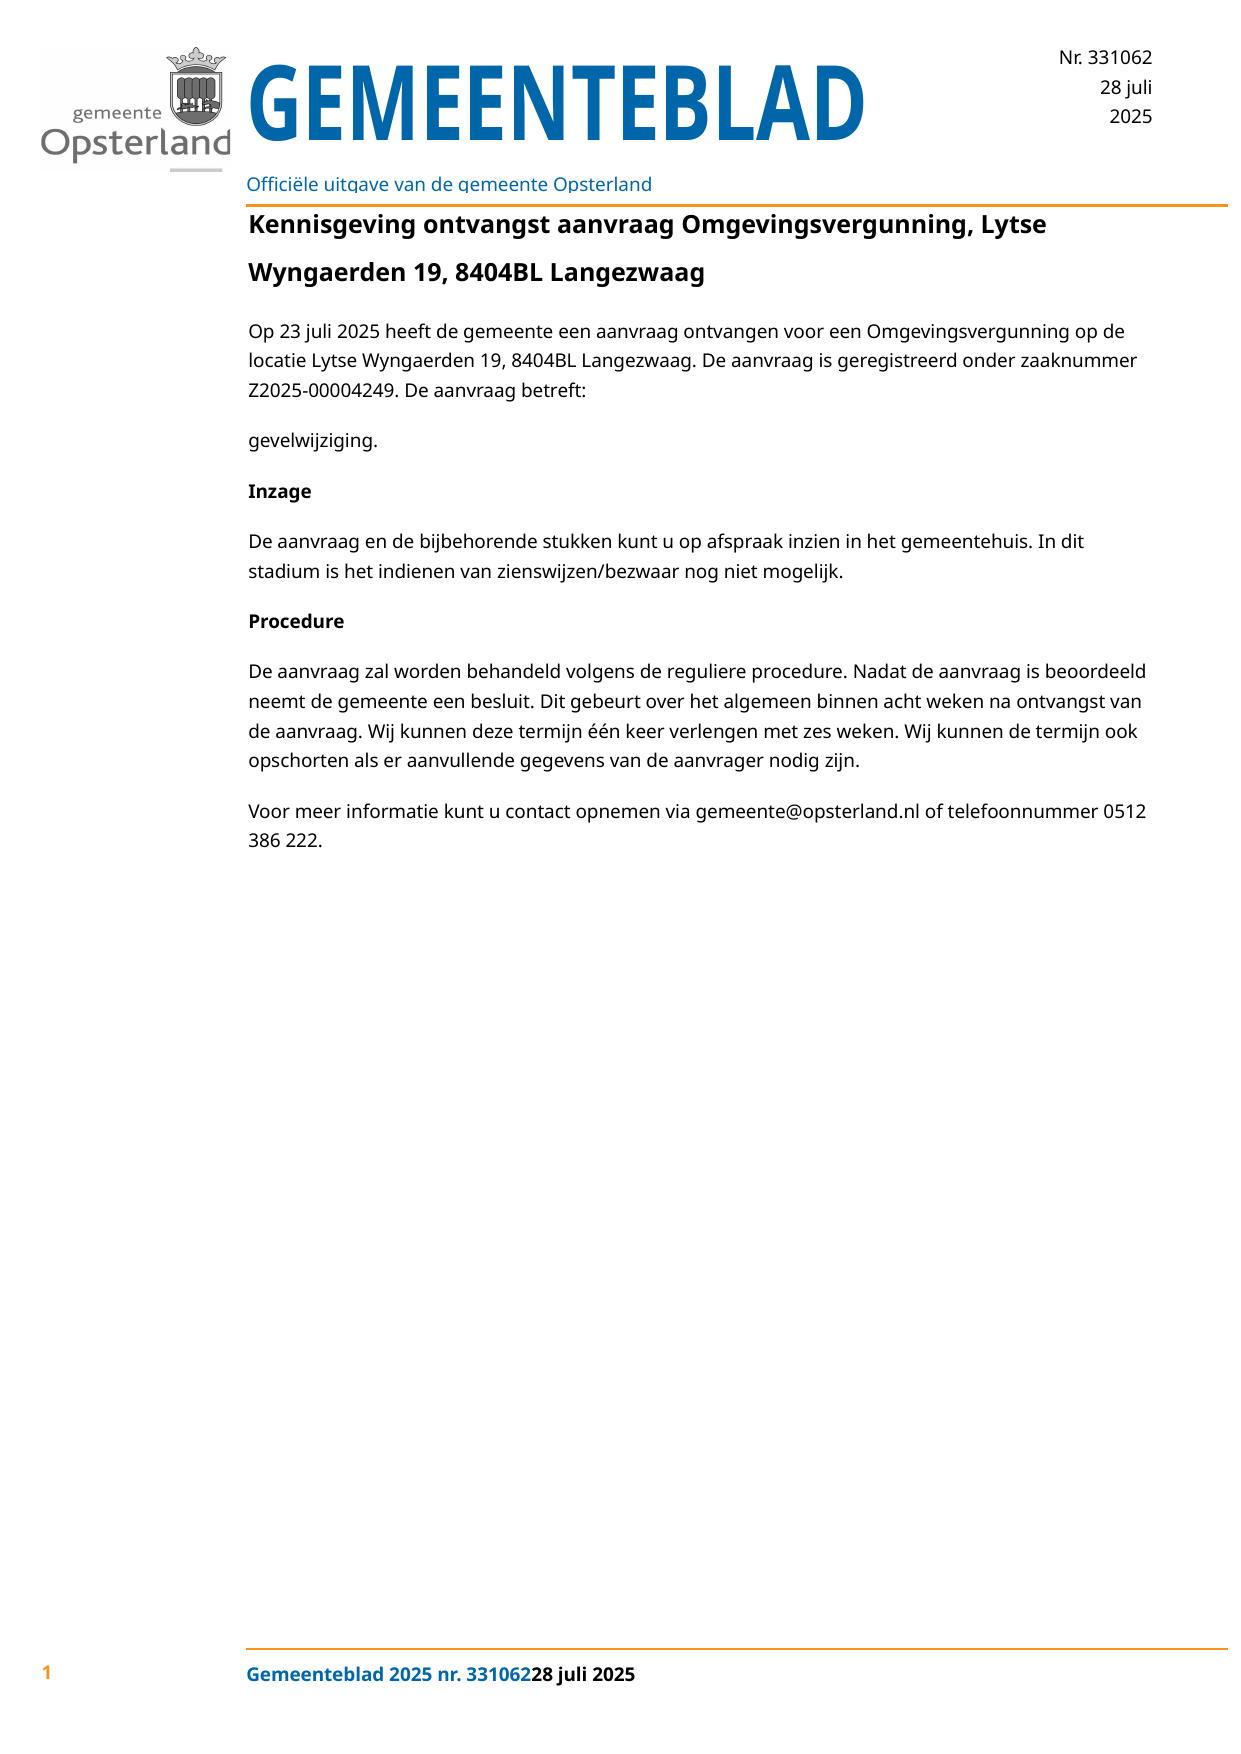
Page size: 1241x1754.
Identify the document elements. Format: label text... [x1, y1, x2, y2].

text De aanvraag zal worden behandeld volgens de reguliere procedure. Nadat de aanvraag is beoordeeld neemt de gemeente een besluit. Dit gebeurt over het algemeen binnen acht weken na ontvangst van de aanvraag. Wij kunnen deze termijn één keer verlengen met zes weken. Wij kunnen de termijn ook opschorten als er aanvullende gegevens van de aanvrager nodig zijn. [248, 659, 1152, 773]
text Kennisgeving ontvangst aanvraag Omgevingsvergunning, Lytse Wyngaerden 19, 8404BL Langezwaag [248, 207, 1152, 288]
text Op 23 juli 2025 heeft de gemeente een aanvraag ontvangen voor een Omgevingsvergunning op de locatie Lytse Wyngaerden 19, 8404BL Langezwaag. De aanvraag is geregistreerd onder zaaknummer Z2025-00004249. De aanvraag betreft: [248, 318, 1152, 403]
text Inzage [248, 478, 1152, 504]
text De aanvraag en de bijbehorende stukken kunt u op afspraak inzien in het gemeentehuis. In dit stadium is het indienen van zienswijzen/bezwaar nog niet mogelijk. [248, 528, 1152, 584]
text Procedure [248, 608, 1152, 634]
text Voor meer informatie kunt u contact opnemen via gemeente@opsterland.nl of telefoonnummer 0512 386 222. [248, 798, 1152, 853]
picture [41, 47, 231, 172]
text gevelwijziging. [248, 427, 1152, 453]
